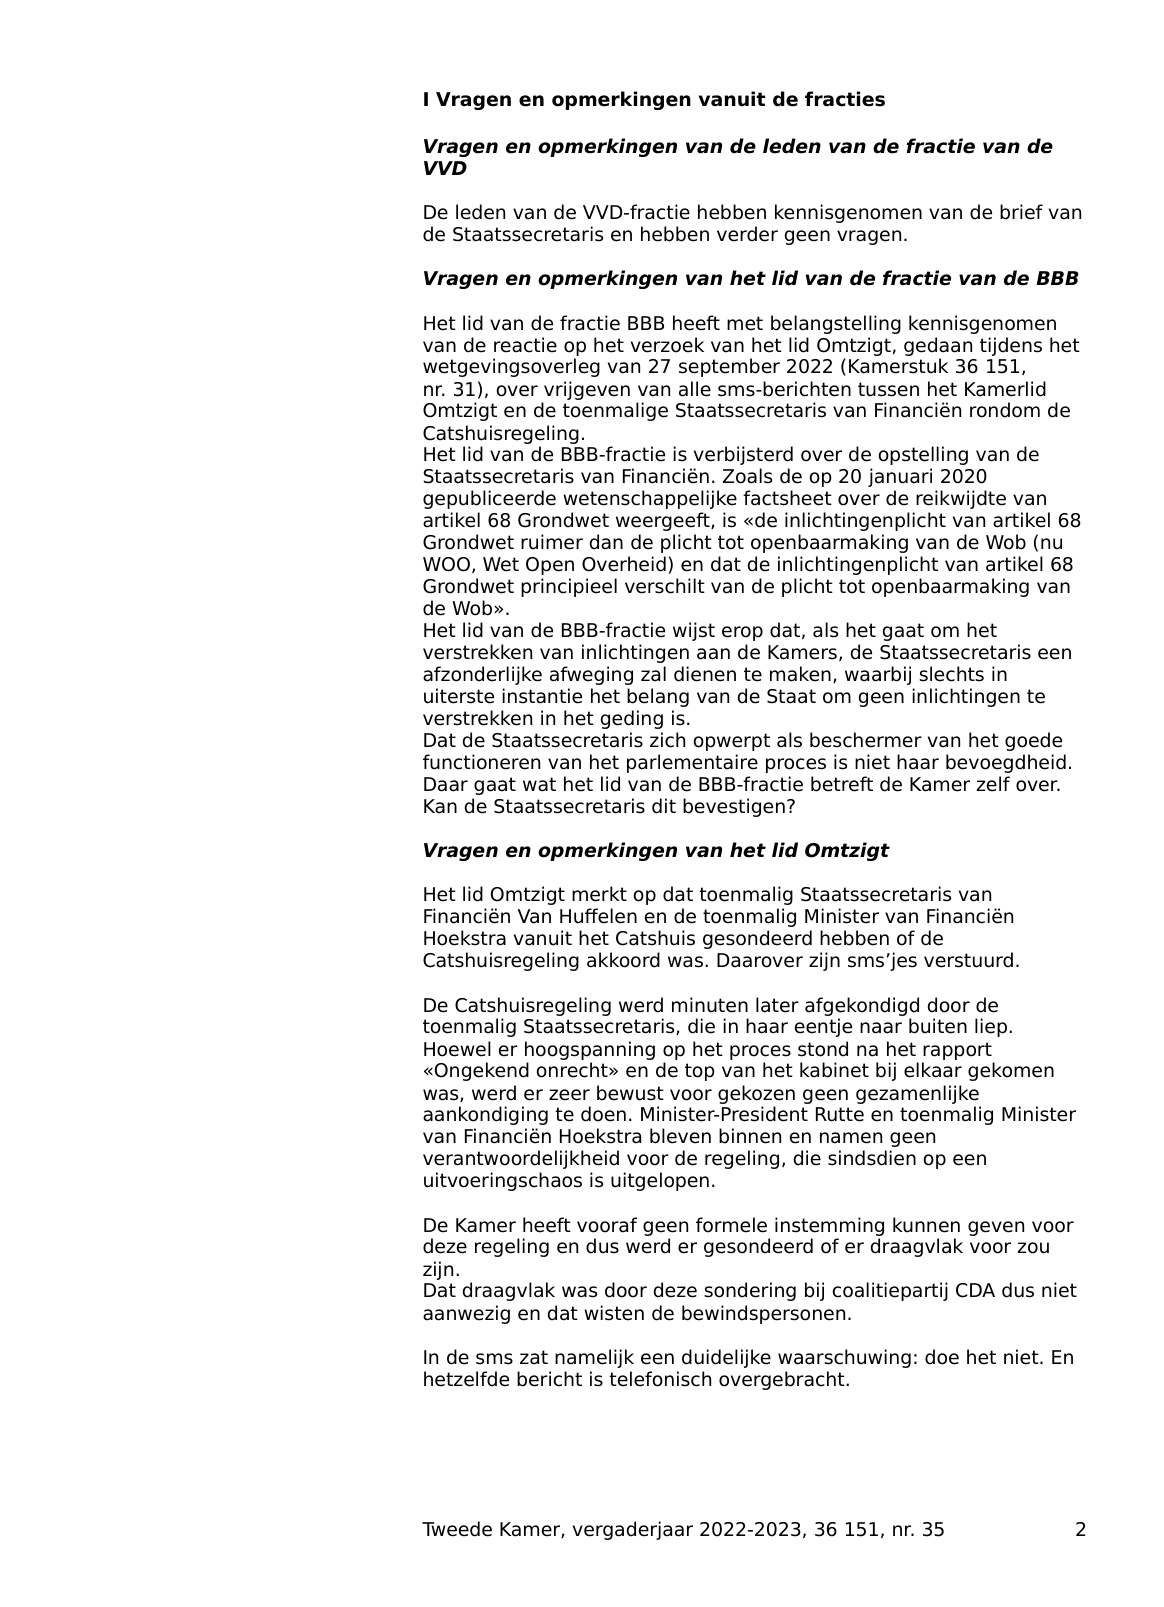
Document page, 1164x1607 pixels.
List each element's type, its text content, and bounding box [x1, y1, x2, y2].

text Het lid Omtzigt merkt op dat toenmalig Staatssecretaris van Financiën Van Huffelen en de toenmalig Minister van Financiën Hoekstra vanuit het Catshuis gesondeerd hebben of de Catshuisregeling akkoord was. Daarover zijn sms’jes verstuurd. [422, 884, 1087, 972]
text Het lid van de BBB-fractie wijst erop dat, als het gaat om het verstrekken van inlichtingen aan de Kamers, de Staatssecretaris een afzonderlijke afweging zal dienen te maken, waarbij slechts in uiterste instantie het belang van de Staat om geen inlichtingen te verstrekken in het geding is. [422, 620, 1087, 730]
subtitle I Vragen en opmerkingen vanuit de fracties [422, 89, 1087, 111]
text Het lid van de BBB-fractie is verbijsterd over de opstelling van de Staatssecretaris van Financiën. Zoals de op 20 januari 2020 gepubliceerde wetenschappelijke factsheet over de reikwijdte van artikel 68 Grondwet weergeeft, is «de inlichtingenplicht van artikel 68 Grondwet ruimer dan de plicht tot openbaarmaking van de Wob (nu WOO, Wet Open Overheid) en dat de inlichtingenplicht van artikel 68 Grondwet principieel verschilt van de plicht tot openbaarmaking van de Wob». [422, 444, 1087, 620]
subtitle Vragen en opmerkingen van het lid van de fractie van de BBB [422, 268, 1087, 290]
text Het lid van de fractie BBB heeft met belangstelling kennisgenomen van de reactie op het verzoek van het lid Omtzigt, gedaan tijdens het wetgevingsoverleg van 27 september 2022 (Kamerstuk 36 151, nr. 31), over vrijgeven van alle sms-berichten tussen het Kamerlid Omtzigt en de toenmalige Staatssecretaris van Financiën rondom de Catshuisregeling. [422, 312, 1087, 444]
subtitle Vragen en opmerkingen van het lid Omtzigt [422, 840, 1087, 862]
text Dat de Staatssecretaris zich opwerpt als beschermer van het goede functioneren van het parlementaire proces is niet haar bevoegdheid. Daar gaat wat het lid van de BBB-fractie betreft de Kamer zelf over. Kan de Staatssecretaris dit bevestigen? [422, 730, 1087, 818]
text De leden van de VVD-fractie hebben kennisgenomen van de brief van de Staatssecretaris en hebben verder geen vragen. [422, 202, 1087, 246]
subtitle Vragen en opmerkingen van de leden van de fractie van de VVD [422, 136, 1087, 180]
text De Kamer heeft vooraf geen formele instemming kunnen geven voor deze regeling en dus werd er gesondeerd of er draagvlak voor zou zijn. [422, 1214, 1087, 1280]
text Dat draagvlak was door deze sondering bij coalitiepartij CDA dus niet aanwezig en dat wisten de bewindspersonen. [422, 1280, 1087, 1324]
text In de sms zat namelijk een duidelijke waarschuwing: doe het niet. En hetzelfde bericht is telefonisch overgebracht. [422, 1347, 1087, 1391]
text De Catshuisregeling werd minuten later afgekondigd door de toenmalig Staatssecretaris, die in haar eentje naar buiten liep. Hoewel er hoogspanning op het proces stond na het rapport «Ongekend onrecht» en de top van het kabinet bij elkaar gekomen was, werd er zeer bewust voor gekozen geen gezamenlijke aankondiging te doen. Minister-President Rutte en toenmalig Minister van Financiën Hoekstra bleven binnen en namen geen verantwoordelijkheid voor de regeling, die sindsdien op een uitvoeringschaos is uitgelopen. [422, 994, 1087, 1192]
